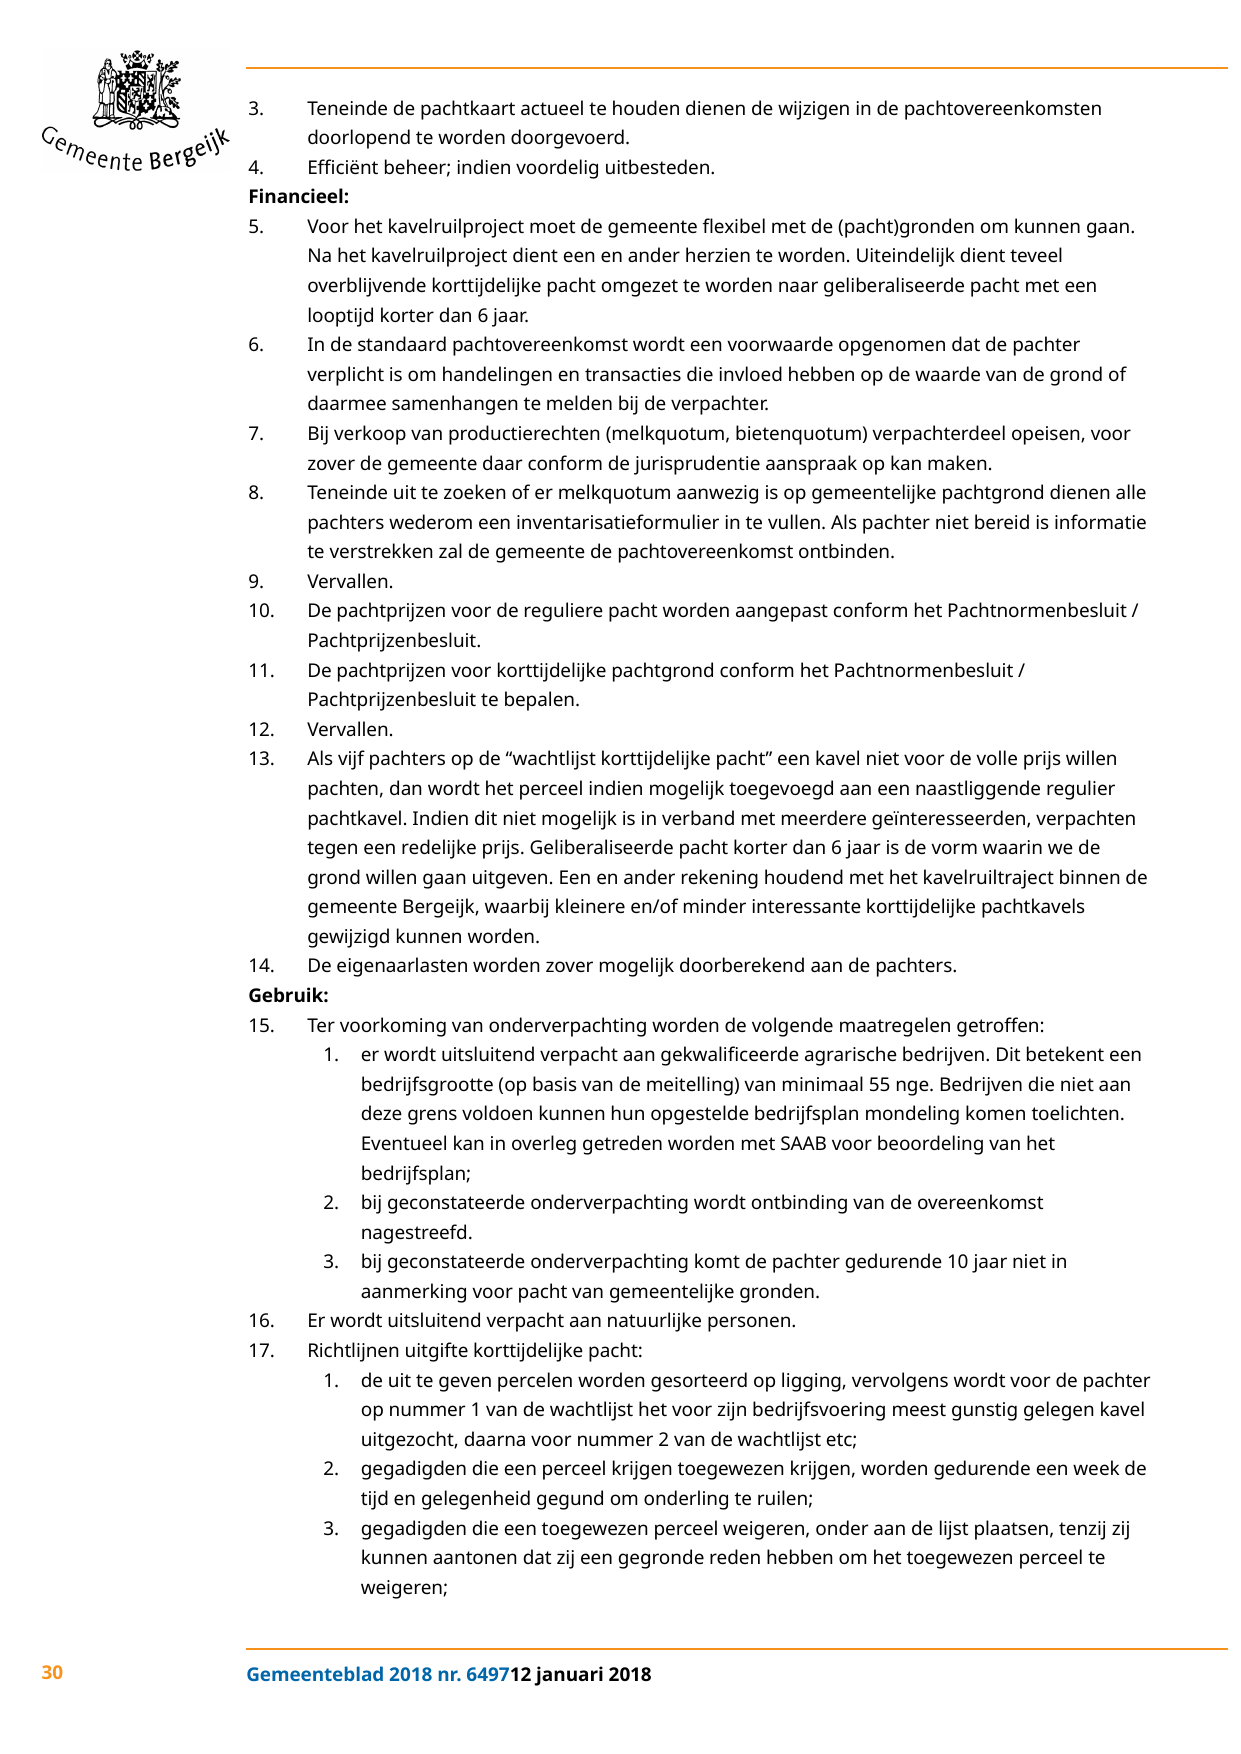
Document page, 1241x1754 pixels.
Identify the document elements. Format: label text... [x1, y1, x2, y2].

list er wordt uitsluitend verpacht aan gekwalificeerde agrarische bedrijven. Dit betekent een bedrijfsgrootte (op basis van de meitelling) van minimaal 55 nge. Bedrijven die niet aan deze grens voldoen kunnen hun opgestelde bedrijfsplan mondeling komen toelichten. Eventueel kan in overleg getreden worden met SAAB voor beoordeling van het bedrijfsplan; [323, 1041, 1152, 1186]
list Richtlijnen uitgifte korttijdelijke pacht: [248, 1337, 1152, 1363]
list Voor het kavelruilproject moet de gemeente flexibel met de (pacht)gronden om kunnen gaan. Na het kavelruilproject dient een en ander herzien te worden. Uiteindelijk dient teveel overblijvende korttijdelijke pacht omgezet te worden naar geliberaliseerde pacht met een looptijd korter dan 6 jaar. [248, 213, 1152, 328]
picture [41, 47, 231, 172]
list Ter voorkoming van onderverpachting worden de volgende maatregelen getroffen: [248, 1012, 1152, 1038]
list Er wordt uitsluitend verpacht aan natuurlijke personen. [248, 1308, 1152, 1333]
list bij geconstateerde onderverpachting komt de pachter gedurende 10 jaar niet in aanmerking voor pacht van gemeentelijke gronden. [323, 1248, 1152, 1304]
list bij geconstateerde onderverpachting wordt ontbinding van de overeenkomst nagestreefd. [323, 1189, 1152, 1245]
list de uit te geven percelen worden gesorteerd op ligging, vervolgens wordt voor de pachter op nummer 1 van de wachtlijst het voor zijn bedrijfsvoering meest gunstig gelegen kavel uitgezocht, daarna voor nummer 2 van de wachtlijst etc; [323, 1367, 1152, 1452]
list De pachtprijzen voor de reguliere pacht worden aangepast conform het Pachtnormenbesluit / Pachtprijzenbesluit. [248, 598, 1152, 653]
list Teneinde de pachtkaart actueel te houden dienen de wijzigen in de pachtovereenkomsten doorlopend te worden doorgevoerd. [248, 95, 1152, 150]
text Financieel: [248, 183, 1152, 209]
list De pachtprijzen voor korttijdelijke pachtgrond conform het Pachtnormenbesluit / Pachtprijzenbesluit te bepalen. [248, 657, 1152, 712]
list Bij verkoop van productierechten (melkquotum, bietenquotum) verpachterdeel opeisen, voor zover de gemeente daar conform de jurisprudentie aanspraak op kan maken. [248, 420, 1152, 476]
list Teneinde uit te zoeken of er melkquotum aanwezig is op gemeentelijke pachtgrond dienen alle pachters wederom een inventarisatieformulier in te vullen. Als pachter niet bereid is informatie te verstrekken zal de gemeente de pachtovereenkomst ontbinden. [248, 479, 1152, 564]
list De eigenaarlasten worden zover mogelijk doorberekend aan de pachters. [248, 953, 1152, 978]
list Vervallen. [248, 568, 1152, 594]
text Gebruik: [248, 982, 1152, 1008]
list gegadigden die een perceel krijgen toegewezen krijgen, worden gedurende een week de tijd en gelegenheid gegund om onderling te ruilen; [323, 1456, 1152, 1511]
list Efficiënt beheer; indien voordelig uitbesteden. [248, 154, 1152, 180]
list Vervallen. [248, 716, 1152, 742]
list gegadigden die een toegewezen perceel weigeren, onder aan de lijst plaatsen, tenzij zij kunnen aantonen dat zij een gegronde reden hebben om het toegewezen perceel te weigeren; [323, 1515, 1152, 1600]
list In de standaard pachtovereenkomst wordt een voorwaarde opgenomen dat de pachter verplicht is om handelingen en transacties die invloed hebben op de waarde van de grond of daarmee samenhangen te melden bij de verpachter. [248, 331, 1152, 416]
list Als vijf pachters op de “wachtlijst korttijdelijke pacht” een kavel niet voor de volle prijs willen pachten, dan wordt het perceel indien mogelijk toegevoegd aan een naastliggende regulier pachtkavel. Indien dit niet mogelijk is in verband met meerdere geïnteresseerden, verpachten tegen een redelijke prijs. Geliberaliseerde pacht korter dan 6 jaar is de vorm waarin we de grond willen gaan uitgeven. Een en ander rekening houdend met het kavelruiltraject binnen de gemeente Bergeijk, waarbij kleinere en/of minder interessante korttijdelijke pachtkavels gewijzigd kunnen worden. [248, 746, 1152, 949]
